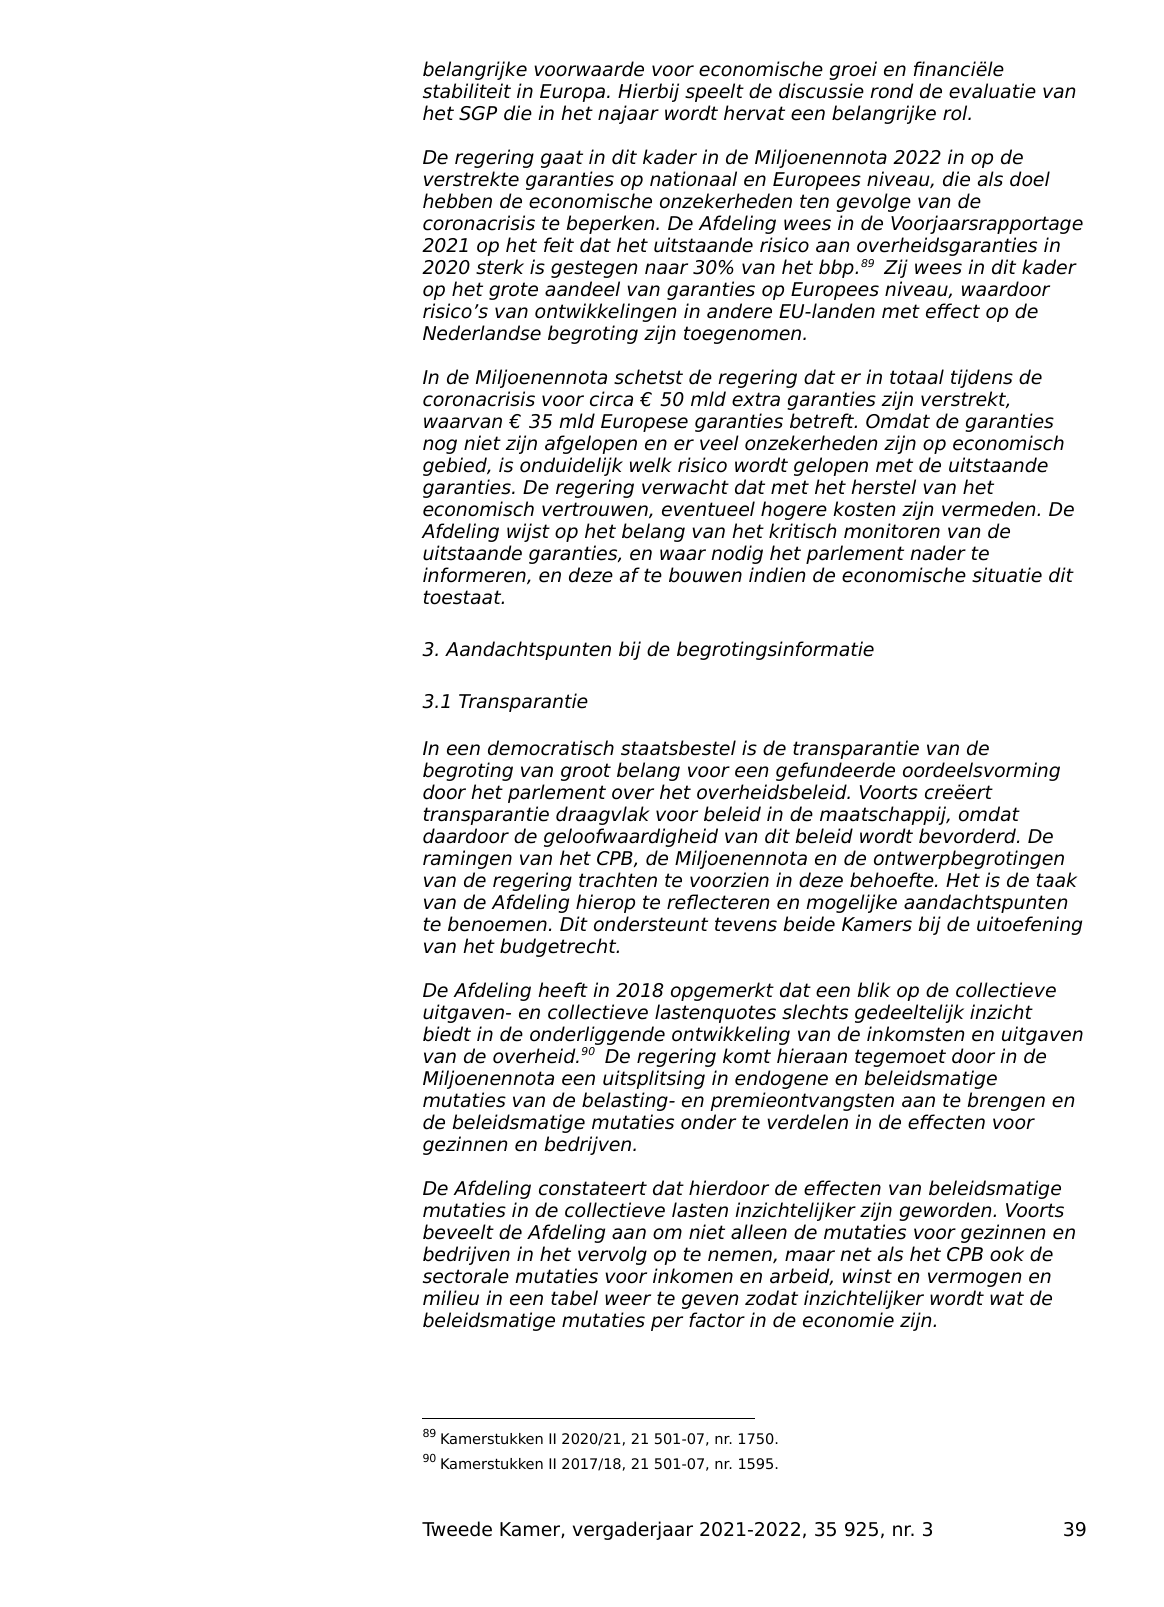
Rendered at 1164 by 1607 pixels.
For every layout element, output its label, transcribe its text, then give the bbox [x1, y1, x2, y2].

text De Afdeling heeft in 2018 opgemerkt dat een blik op de collectieve uitgaven- en collectieve lastenquotes slechts gedeeltelijk inzicht biedt in de onderliggende ontwikkeling van de inkomsten en uitgaven van de overheid. De regering komt hieraan tegemoet door in de Miljoenennota een uitsplitsing in endogene en beleidsmatige mutaties van de belasting- en premieontvangsten aan te brengen en de beleidsmatige mutaties onder te verdelen in de effecten voor gezinnen en bedrijven. [422, 980, 1087, 1156]
text De regering gaat in dit kader in de Miljoenennota 2022 in op de verstrekte garanties op nationaal en Europees niveau, die als doel hebben de economische onzekerheden ten gevolge van de coronacrisis te beperken. De Afdeling wees in de Voorjaarsrapportage 2021 op het feit dat het uitstaande risico aan overheidsgaranties in 2020 sterk is gestegen naar 30% van het bbp. Zij wees in dit kader op het grote aandeel van garanties op Europees niveau, waardoor risico’s van ontwikkelingen in andere EU-landen met effect op de Nederlandse begroting zijn toegenomen. [422, 147, 1087, 345]
text Kamerstukken II 2020/21, 21 501-07, nr. 1750. [422, 1427, 1087, 1449]
text In een democratisch staatsbestel is de transparantie van de begroting van groot belang voor een gefundeerde oordeelsvorming door het parlement over het overheidsbeleid. Voorts creëert transparantie draagvlak voor beleid in de maatschappij, omdat daardoor de geloofwaardigheid van dit beleid wordt bevorderd. De ramingen van het CPB, de Miljoenennota en de ontwerpbegrotingen van de regering trachten te voorzien in deze behoefte. Het is de taak van de Afdeling hierop te reflecteren en mogelijke aandachtspunten te benoemen. Dit ondersteunt tevens beide Kamers bij de uitoefening van het budgetrecht. [422, 738, 1087, 958]
text Kamerstukken II 2017/18, 21 501-07, nr. 1595. [422, 1452, 1087, 1474]
subtitle 3.1 Transparantie [422, 691, 1087, 713]
subtitle 3. Aandachtspunten bij de begrotingsinformatie [422, 639, 1087, 661]
text belangrijke voorwaarde voor economische groei en financiële stabiliteit in Europa. Hierbij speelt de discussie rond de evaluatie van het SGP die in het najaar wordt hervat een belangrijke rol. [422, 59, 1087, 125]
text In de Miljoenennota schetst de regering dat er in totaal tijdens de coronacrisis voor circa € 50 mld extra garanties zijn verstrekt, waarvan € 35 mld Europese garanties betreft. Omdat de garanties nog niet zijn afgelopen en er veel onzekerheden zijn op economisch gebied, is onduidelijk welk risico wordt gelopen met de uitstaande garanties. De regering verwacht dat met het herstel van het economisch vertrouwen, eventueel hogere kosten zijn vermeden. De Afdeling wijst op het belang van het kritisch monitoren van de uitstaande garanties, en waar nodig het parlement nader te informeren, en deze af te bouwen indien de economische situatie dit toestaat. [422, 367, 1087, 609]
text De Afdeling constateert dat hierdoor de effecten van beleidsmatige mutaties in de collectieve lasten inzichtelijker zijn geworden. Voorts beveelt de Afdeling aan om niet alleen de mutaties voor gezinnen en bedrijven in het vervolg op te nemen, maar net als het CPB ook de sectorale mutaties voor inkomen en arbeid, winst en vermogen en milieu in een tabel weer te geven zodat inzichtelijker wordt wat de beleidsmatige mutaties per factor in de economie zijn. [422, 1178, 1087, 1332]
